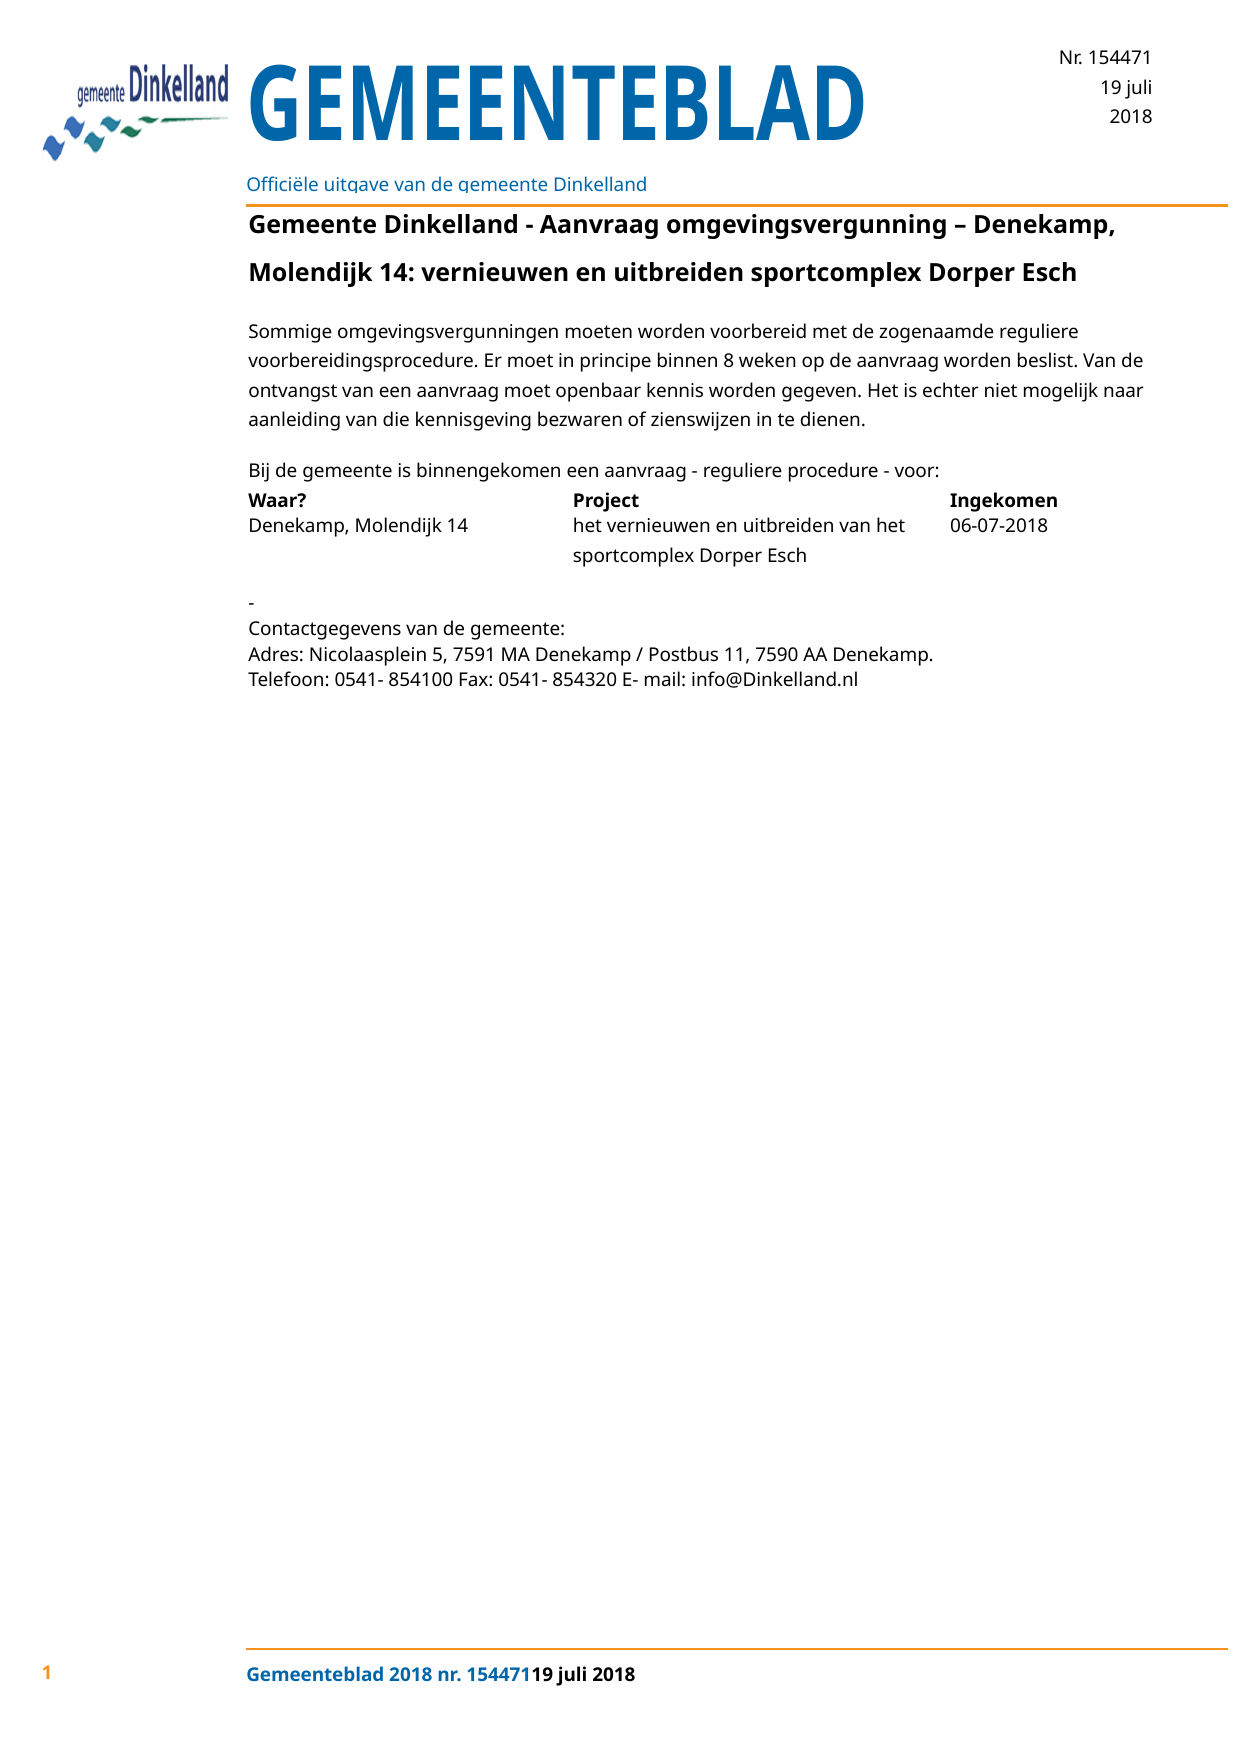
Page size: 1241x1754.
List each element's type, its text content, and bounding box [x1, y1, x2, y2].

text Bij de gemeente is binnengekomen een aanvraag - reguliere procedure - voor: [248, 457, 1152, 483]
table_header Project [573, 487, 950, 512]
table_header Ingekomen [950, 487, 1152, 512]
text Adres: Nicolaasplein 5, 7591 MA Denekamp / Postbus 11, 7590 AA Denekamp. [248, 641, 1152, 666]
text Telefoon: 0541- 854100 Fax: 0541- 854320 E- mail: info@Dinkelland.nl [248, 666, 1152, 692]
text Gemeente Dinkelland - Aanvraag omgevingsvergunning – Denekamp, Molendijk 14: vernieuwen en uitbreiden sportcomplex Dorper Esch [248, 207, 1152, 288]
table_cell het vernieuwen en uitbreiden van het sportcomplex Dorper Esch [573, 513, 950, 568]
text Sommige omgevingsvergunningen moeten worden voorbereid met de zogenaamde reguliere voorbereidingsprocedure. Er moet in principe binnen 8 weken op de aanvraag worden beslist. Van de ontvangst van een aanvraag moet openbaar kennis worden gegeven. Het is echter niet mogelijk naar aanleiding van die kennisgeving bezwaren of zienswijzen in te dienen. [248, 318, 1152, 432]
picture [41, 47, 231, 172]
text - [248, 589, 1152, 615]
table_cell Denekamp, Molendijk 14 [248, 513, 573, 568]
table_header Waar? [248, 487, 573, 512]
table_cell 06-07-2018 [950, 513, 1152, 568]
text Contactgegevens van de gemeente: [248, 615, 1152, 641]
